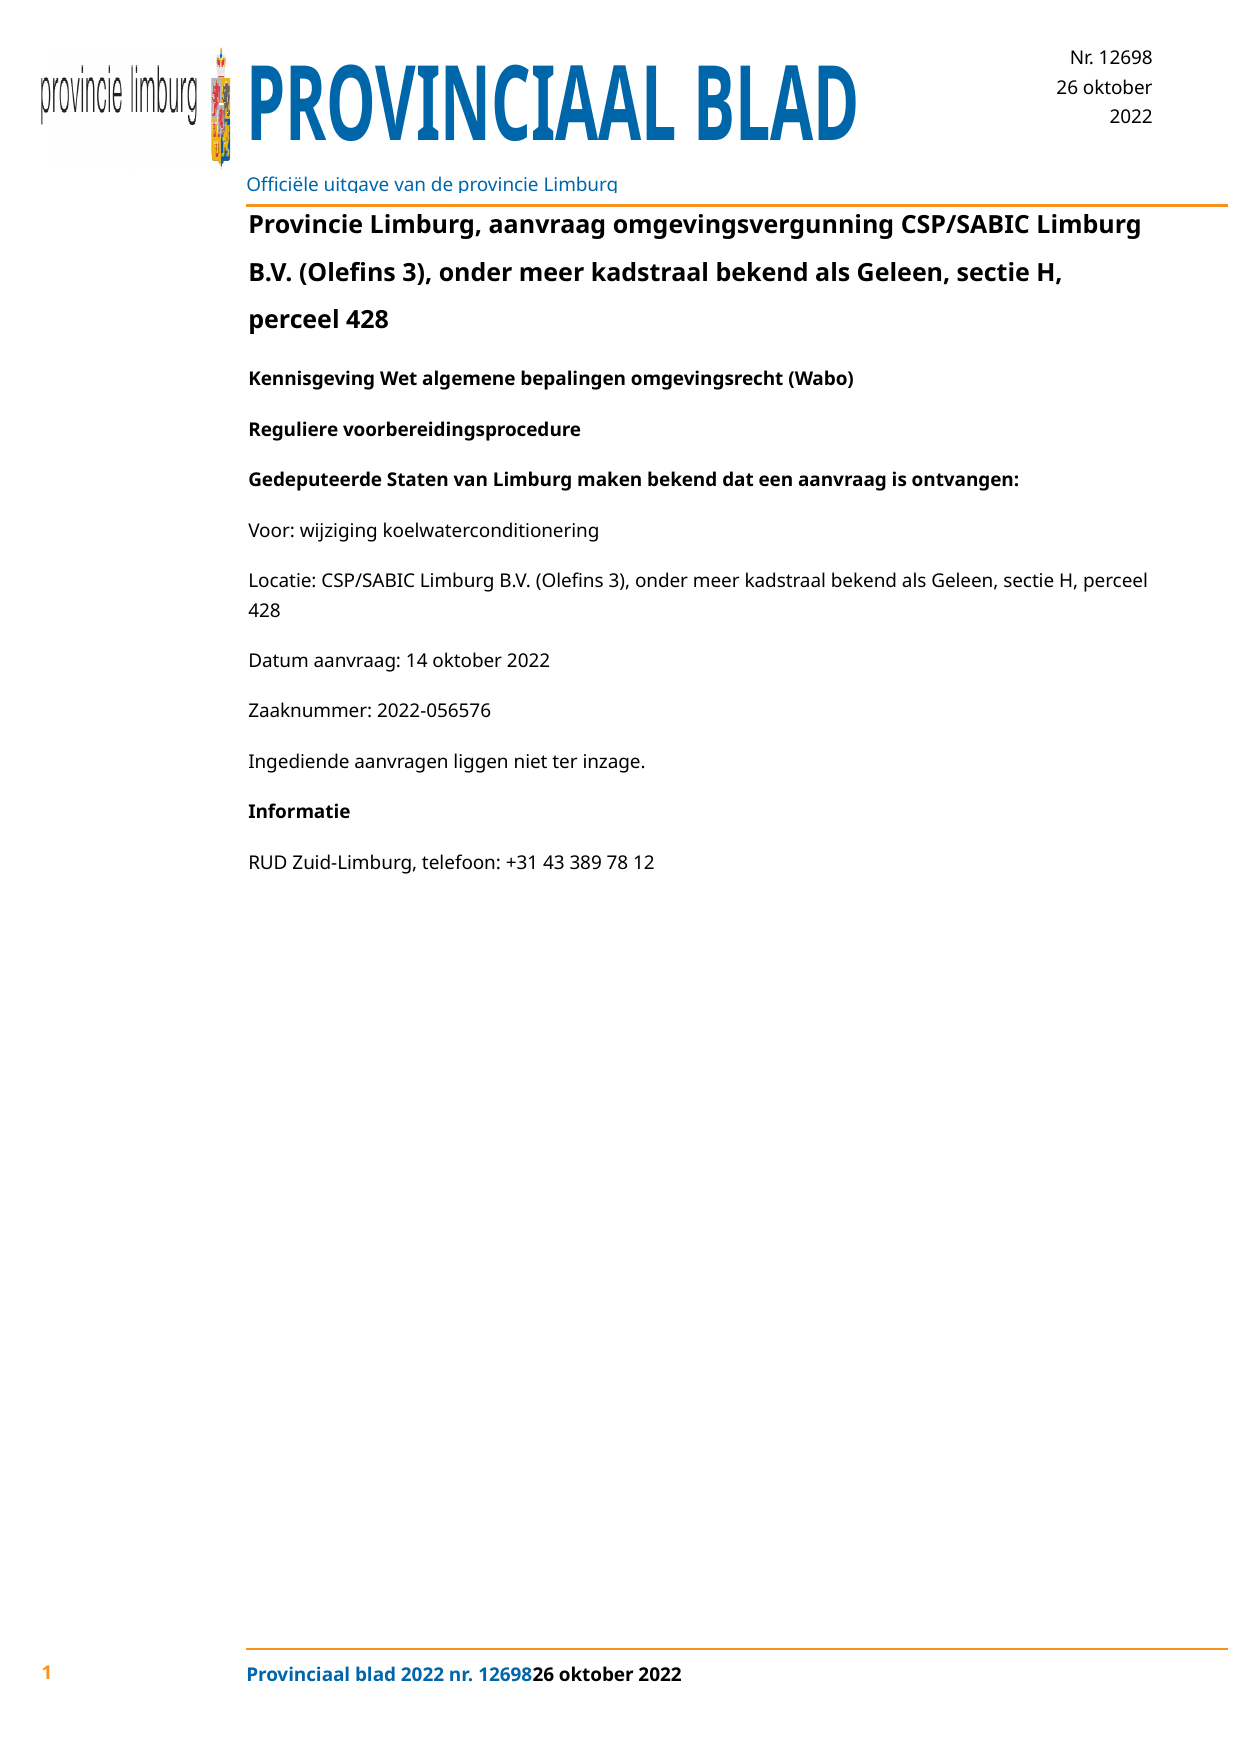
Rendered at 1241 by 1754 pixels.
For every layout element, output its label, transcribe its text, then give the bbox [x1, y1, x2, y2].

picture [41, 47, 231, 172]
text Kennisgeving Wet algemene bepalingen omgevingsrecht (Wabo) [248, 366, 1152, 391]
text Voor: wijziging koelwaterconditionering [248, 517, 1152, 542]
text Datum aanvraag: 14 oktober 2022 [248, 647, 1152, 673]
text Ingediende aanvragen liggen niet ter inzage. [248, 748, 1152, 774]
text RUD Zuid-Limburg, telefoon: +31 43 389 78 12 [248, 849, 1152, 874]
text Provincie Limburg, aanvraag omgevingsvergunning CSP/SABIC Limburg B.V. (Olefins 3), onder meer kadstraal bekend als Geleen, sectie H, perceel 428 [248, 207, 1152, 336]
text Gedeputeerde Staten van Limburg maken bekend dat een aanvraag is ontvangen: [248, 466, 1152, 492]
text Locatie: CSP/SABIC Limburg B.V. (Olefins 3), onder meer kadstraal bekend als Geleen, sectie H, perceel 428 [248, 567, 1152, 622]
text Informatie [248, 798, 1152, 824]
text Reguliere voorbereidingsprocedure [248, 416, 1152, 442]
text Zaaknummer: 2022-056576 [248, 698, 1152, 723]
